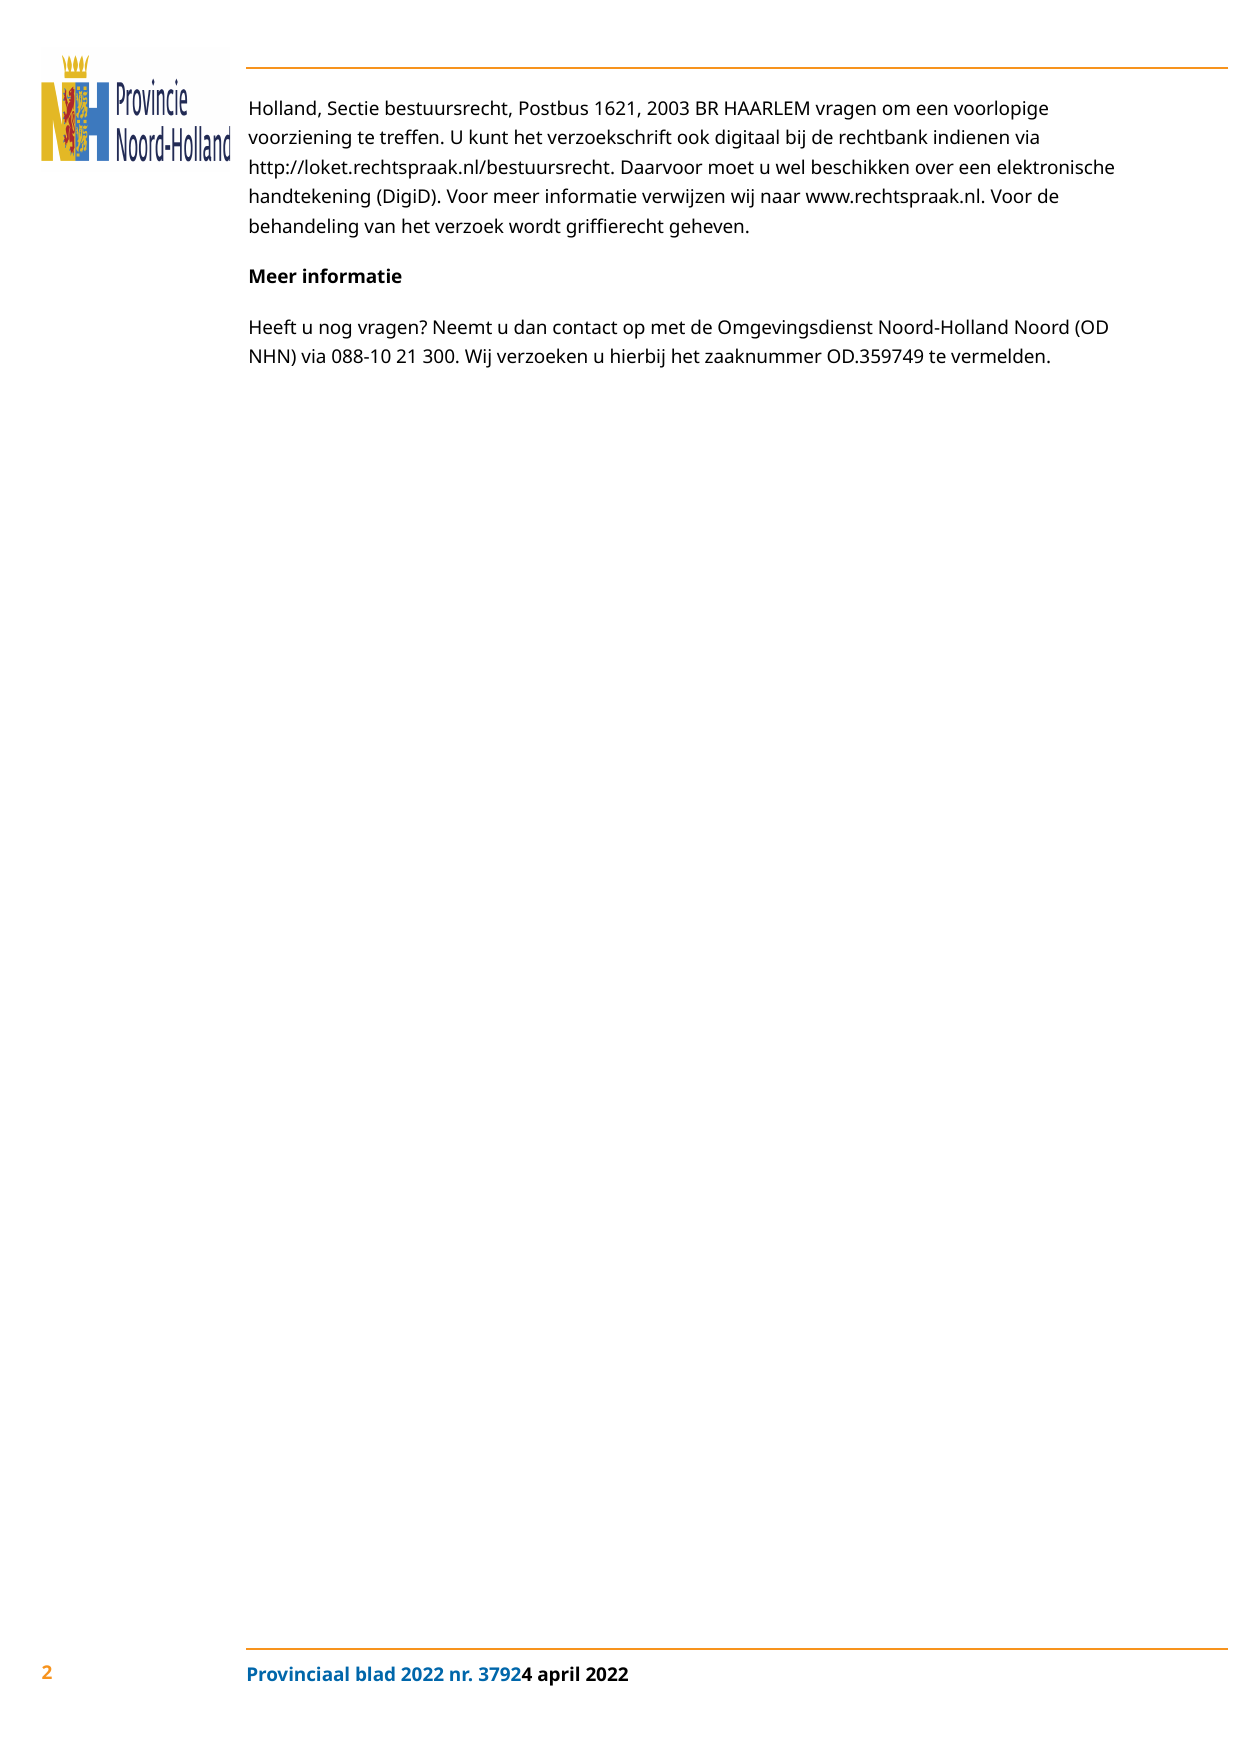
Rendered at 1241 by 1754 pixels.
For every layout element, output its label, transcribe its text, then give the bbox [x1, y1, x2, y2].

picture [41, 47, 231, 172]
text Holland, Sectie bestuursrecht, Postbus 1621, 2003 BR HAARLEM vragen om een voorlopige voorziening te treffen. U kunt het verzoekschrift ook digitaal bij de rechtbank indienen via http://loket.rechtspraak.nl/bestuursrecht. Daarvoor moet u wel beschikken over een elektronische handtekening (DigiD). Voor meer informatie verwijzen wij naar www.rechtspraak.nl. Voor de behandeling van het verzoek wordt griffierecht geheven. [248, 95, 1152, 239]
text Meer informatie [248, 263, 1152, 289]
text Heeft u nog vragen? Neemt u dan contact op met de Omgevingsdienst Noord-Holland Noord (OD NHN) via 088-10 21 300. Wij verzoeken u hierbij het zaaknummer OD.359749 te vermelden. [248, 314, 1152, 369]
